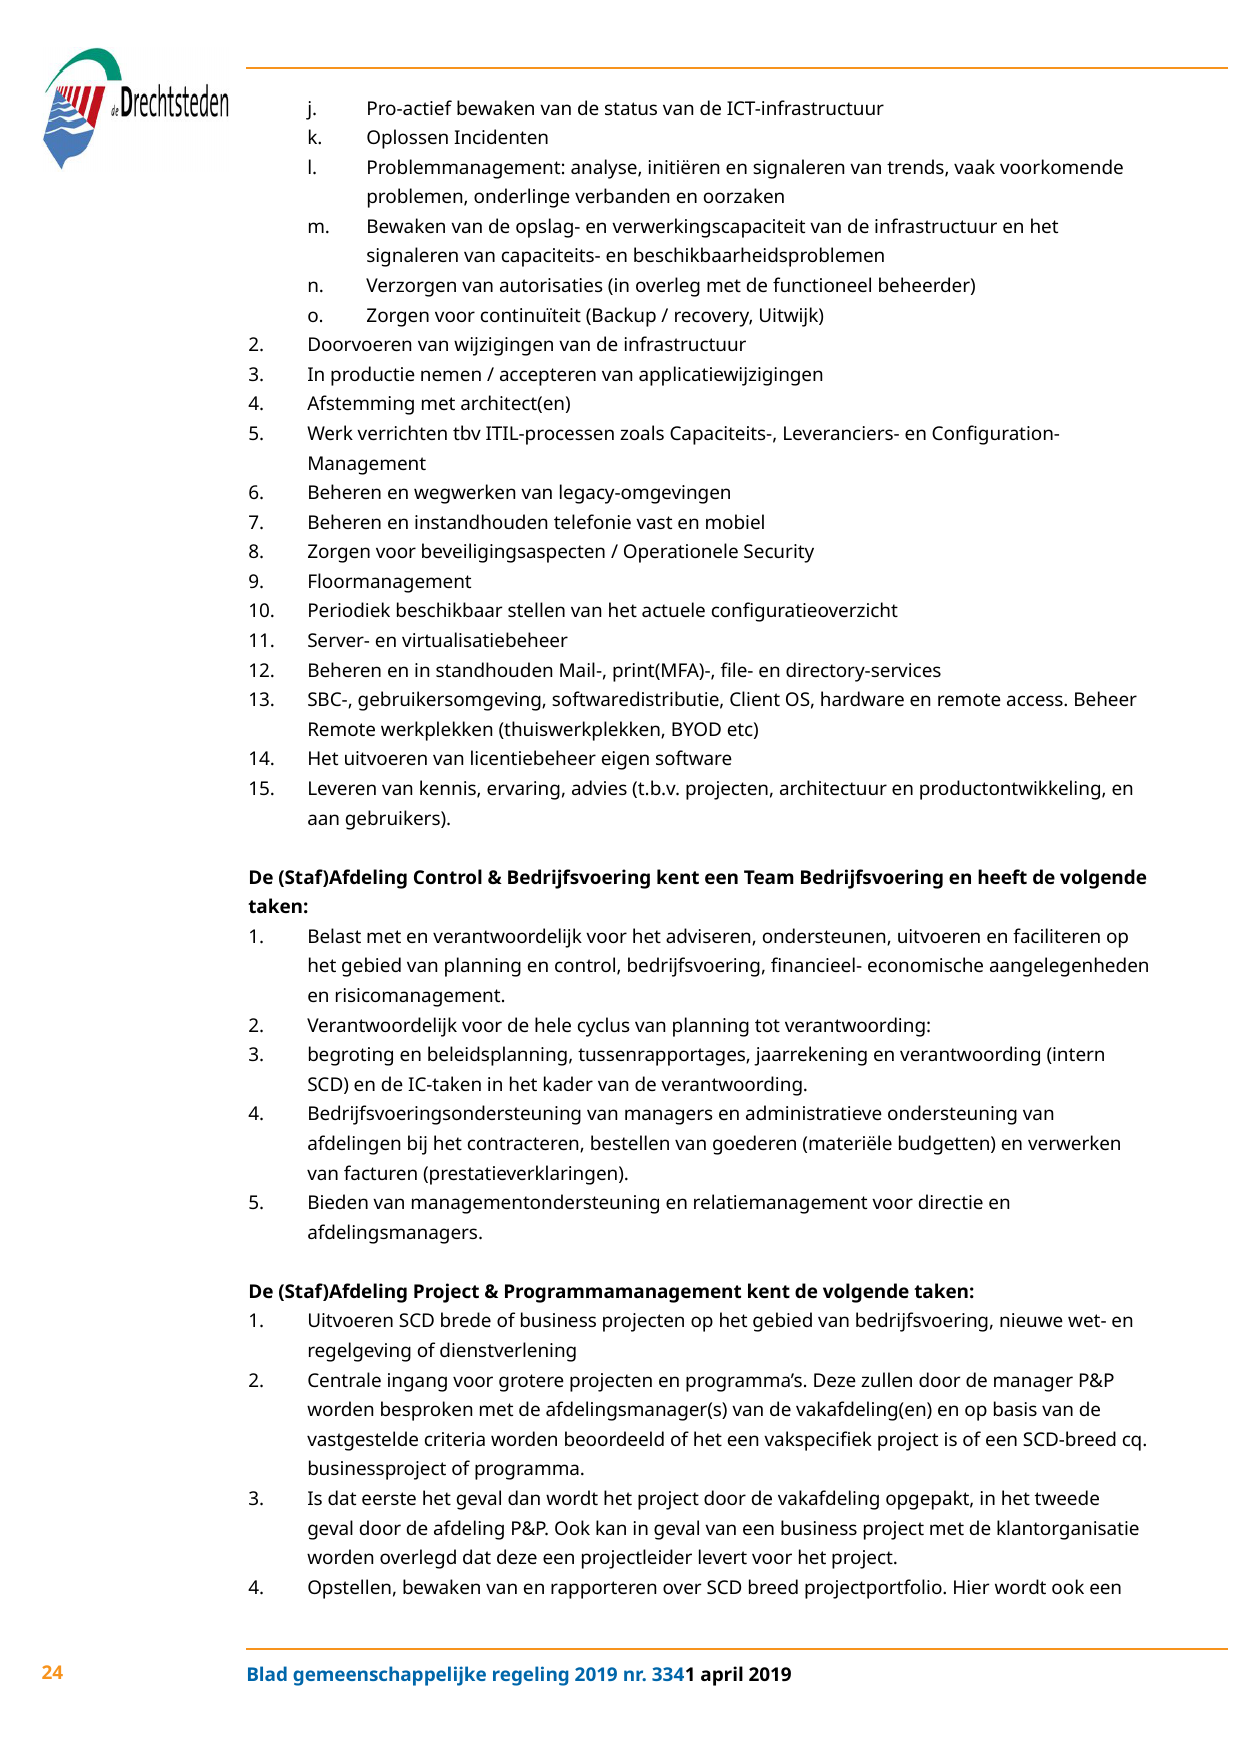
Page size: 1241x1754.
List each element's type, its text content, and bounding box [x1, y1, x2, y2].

list Werk verrichten tbv ITIL-processen zoals Capaciteits-, Leveranciers- en Configuration-Management [248, 420, 1152, 476]
list Verzorgen van autorisaties (in overleg met de functioneel beheerder) [307, 272, 1152, 298]
list Pro-actief bewaken van de status van de ICT-infrastructuur [307, 95, 1152, 121]
list Oplossen Incidenten [307, 124, 1152, 150]
picture [41, 47, 231, 172]
list Bewaken van de opslag- en verwerkingscapaciteit van de infrastructuur en het signaleren van capaciteits- en beschikbaarheidsproblemen [307, 213, 1152, 268]
list Server- en virtualisatiebeheer [248, 627, 1152, 653]
list Zorgen voor continuïteit (Backup / recovery, Uitwijk) [307, 302, 1152, 328]
list Leveren van kennis, ervaring, advies (t.b.v. projecten, architectuur en productontwikkeling, en aan gebruikers). [248, 775, 1152, 831]
text De (Staf)Afdeling Project & Programmamanagement kent de volgende taken: [248, 1278, 1152, 1304]
list Het uitvoeren van licentiebeheer eigen software [248, 746, 1152, 771]
list Uitvoeren SCD brede of business projecten op het gebied van bedrijfsvoering, nieuwe wet- en regelgeving of dienstverlening [248, 1308, 1152, 1363]
list begroting en beleidsplanning, tussenrapportages, jaarrekening en verantwoording (intern SCD) en de IC-taken in het kader van de verantwoording. [248, 1041, 1152, 1097]
text De (Staf)Afdeling Control & Bedrijfsvoering kent een Team Bedrijfsvoering en heeft de volgende taken: [248, 864, 1152, 919]
list Centrale ingang voor grotere projecten en programma’s. Deze zullen door de manager P&P worden besproken met de afdelingsmanager(s) van de vakafdeling(en) en op basis van de vastgestelde criteria worden beoordeeld of het een vakspecifiek project is of een SCD-breed cq. businessproject of programma. [248, 1367, 1152, 1481]
list Bedrijfsvoeringsondersteuning van managers en administratieve ondersteuning van afdelingen bij het contracteren, bestellen van goederen (materiële budgetten) en verwerken van facturen (prestatieverklaringen). [248, 1101, 1152, 1186]
list SBC-, gebruikersomgeving, softwaredistributie, Client OS, hardware en remote access. Beheer Remote werkplekken (thuiswerkplekken, BYOD etc) [248, 686, 1152, 742]
list In productie nemen / accepteren van applicatiewijzigingen [248, 361, 1152, 387]
list Doorvoeren van wijzigingen van de infrastructuur [248, 331, 1152, 357]
list Beheren en wegwerken van legacy-omgevingen [248, 479, 1152, 505]
list Periodiek beschikbaar stellen van het actuele configuratieoverzicht [248, 598, 1152, 623]
list Verantwoordelijk voor de hele cyclus van planning tot verantwoording: [248, 1012, 1152, 1038]
list Beheren en in standhouden Mail-, print(MFA)-, file- en directory-services [248, 657, 1152, 683]
list Belast met en verantwoordelijk voor het adviseren, ondersteunen, uitvoeren en faciliteren op het gebied van planning en control, bedrijfsvoering, financieel- economische aangelegenheden en risicomanagement. [248, 923, 1152, 1008]
list Opstellen, bewaken van en rapporteren over SCD breed projectportfolio. Hier wordt ook een [248, 1574, 1152, 1600]
list Beheren en instandhouden telefonie vast en mobiel [248, 509, 1152, 535]
list Afstemming met architect(en) [248, 391, 1152, 416]
list Bieden van managementondersteuning en relatiemanagement voor directie en afdelingsmanagers. [248, 1189, 1152, 1245]
list Problemmanagement: analyse, initiëren en signaleren van trends, vaak voorkomende problemen, onderlinge verbanden en oorzaken [307, 154, 1152, 209]
list Zorgen voor beveiligingsaspecten / Operationele Security [248, 538, 1152, 564]
list Floormanagement [248, 568, 1152, 594]
list Is dat eerste het geval dan wordt het project door de vakafdeling opgepakt, in het tweede geval door de afdeling P&P. Ook kan in geval van een business project met de klantorganisatie worden overlegd dat deze een projectleider levert voor het project. [248, 1485, 1152, 1570]
